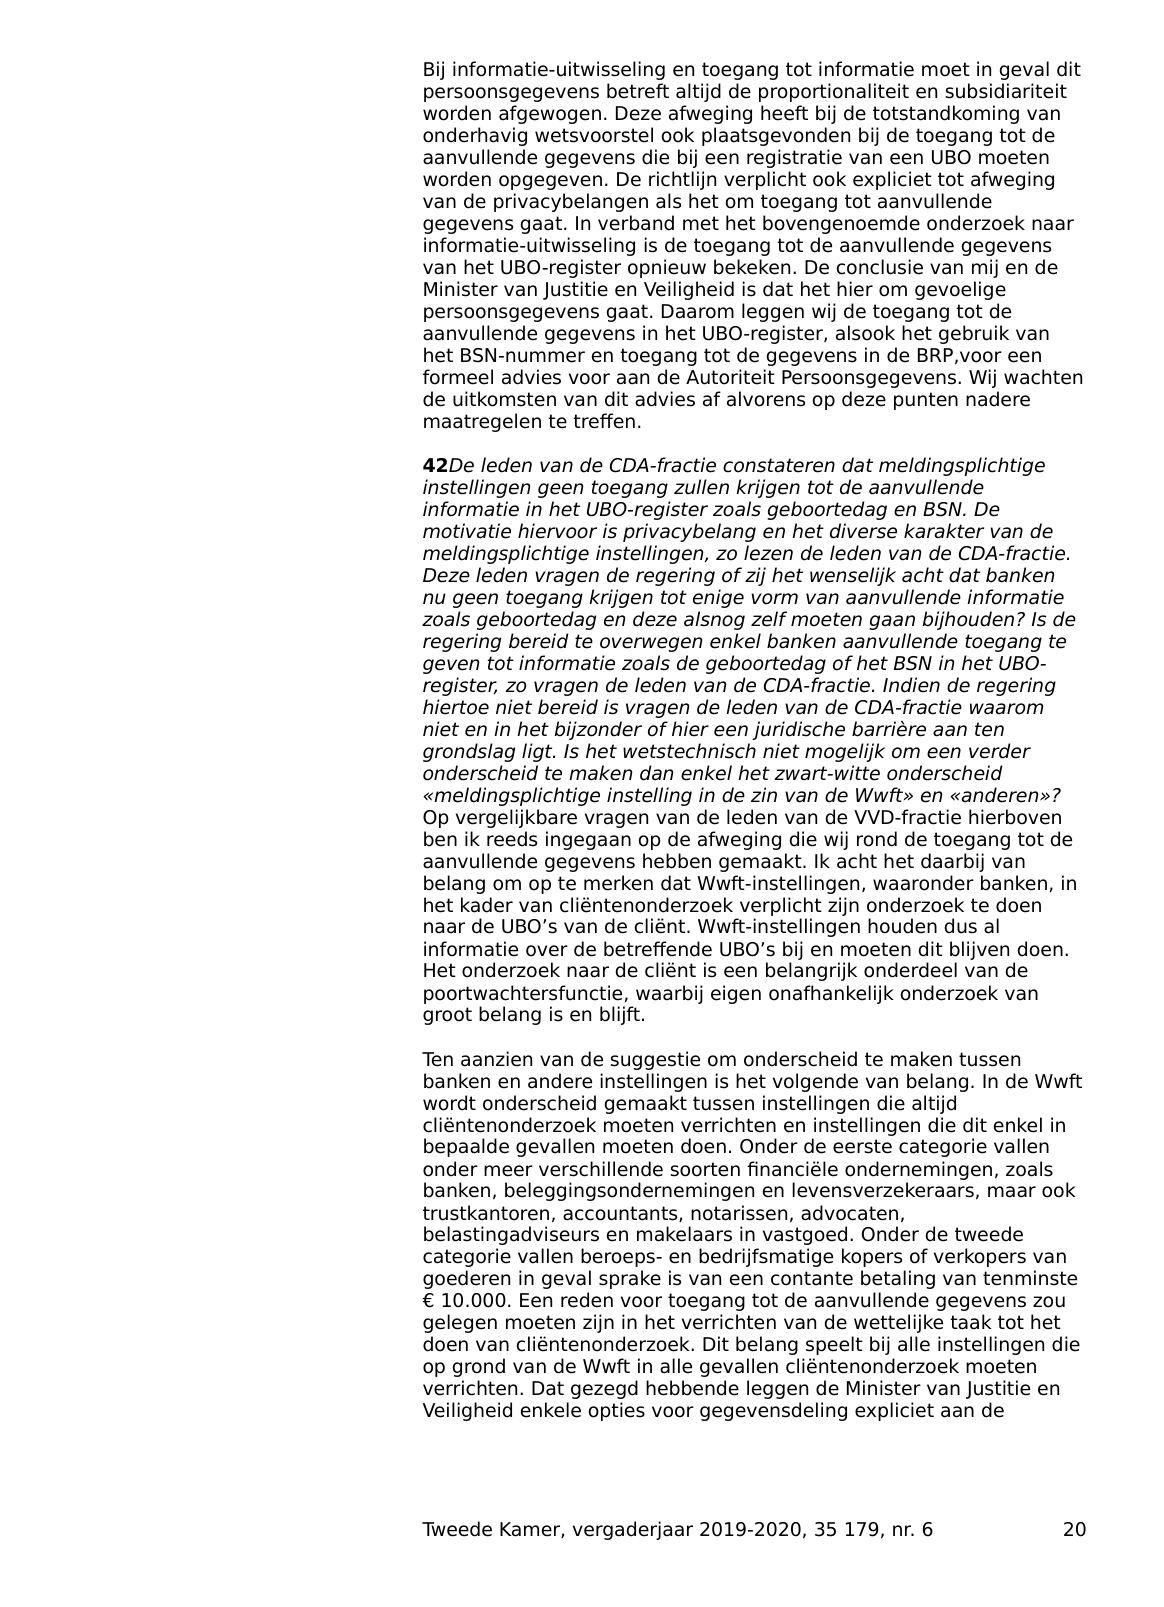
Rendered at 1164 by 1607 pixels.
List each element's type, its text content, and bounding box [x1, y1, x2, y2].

text Bij informatie-uitwisseling en toegang tot informatie moet in geval dit persoonsgegevens betreft altijd de proportionaliteit en subsidiariteit worden afgewogen. Deze afweging heeft bij de totstandkoming van onderhavig wetsvoorstel ook plaatsgevonden bij de toegang tot de aanvullende gegevens die bij een registratie van een UBO moeten worden opgegeven. De richtlijn verplicht ook expliciet tot afweging van de privacybelangen als het om toegang tot aanvullende gegevens gaat. In verband met het bovengenoemde onderzoek naar informatie-uitwisseling is de toegang tot de aanvullende gegevens van het UBO-register opnieuw bekeken. De conclusie van mij en de Minister van Justitie en Veiligheid is dat het hier om gevoelige persoonsgegevens gaat. Daarom leggen wij de toegang tot de aanvullende gegevens in het UBO-register, alsook het gebruik van het BSN-nummer en toegang tot de gegevens in de BRP,voor een formeel advies voor aan de Autoriteit Persoonsgegevens. Wij wachten de uitkomsten van dit advies af alvorens op deze punten nadere maatregelen te treffen. [422, 59, 1087, 433]
text 42De leden van de CDA-fractie constateren dat meldingsplichtige instellingen geen toegang zullen krijgen tot de aanvullende informatie in het UBO-register zoals geboortedag en BSN. De motivatie hiervoor is privacybelang en het diverse karakter van de meldingsplichtige instellingen, zo lezen de leden van de CDA-fractie. Deze leden vragen de regering of zij het wenselijk acht dat banken nu geen toegang krijgen tot enige vorm van aanvullende informatie zoals geboortedag en deze alsnog zelf moeten gaan bijhouden? Is de regering bereid te overwegen enkel banken aanvullende toegang te geven tot informatie zoals de geboortedag of het BSN in het UBO-register, zo vragen de leden van de CDA-fractie. Indien de regering hiertoe niet bereid is vragen de leden van de CDA-fractie waarom niet en in het bijzonder of hier een juridische barrière aan ten grondslag ligt. Is het wetstechnisch niet mogelijk om een verder onderscheid te maken dan enkel het zwart-witte onderscheid «meldingsplichtige instelling in de zin van de Wwft» en «anderen»? [422, 455, 1087, 807]
text Ten aanzien van de suggestie om onderscheid te maken tussen banken en andere instellingen is het volgende van belang. In de Wwft wordt onderscheid gemaakt tussen instellingen die altijd cliëntenonderzoek moeten verrichten en instellingen die dit enkel in bepaalde gevallen moeten doen. Onder de eerste categorie vallen onder meer verschillende soorten financiële ondernemingen, zoals banken, beleggingsondernemingen en levensverzekeraars, maar ook trustkantoren, accountants, notarissen, advocaten, belastingadviseurs en makelaars in vastgoed. Onder de tweede categorie vallen beroeps- en bedrijfsmatige kopers of verkopers van goederen in geval sprake is van een contante betaling van tenminste € 10.000. Een reden voor toegang tot de aanvullende gegevens zou gelegen moeten zijn in het verrichten van de wettelijke taak tot het doen van cliëntenonderzoek. Dit belang speelt bij alle instellingen die op grond van de Wwft in alle gevallen cliëntenonderzoek moeten verrichten. Dat gezegd hebbende leggen de Minister van Justitie en Veiligheid enkele opties voor gegevensdeling expliciet aan de [422, 1048, 1087, 1422]
text Op vergelijkbare vragen van de leden van de VVD-fractie hierboven ben ik reeds ingegaan op de afweging die wij rond de toegang tot de aanvullende gegevens hebben gemaakt. Ik acht het daarbij van belang om op te merken dat Wwft-instellingen, waaronder banken, in het kader van cliëntenonderzoek verplicht zijn onderzoek te doen naar de UBO’s van de cliënt. Wwft-instellingen houden dus al informatie over de betreffende UBO’s bij en moeten dit blijven doen. Het onderzoek naar de cliënt is een belangrijk onderdeel van de poortwachtersfunctie, waarbij eigen onafhankelijk onderzoek van groot belang is en blijft. [422, 807, 1087, 1026]
